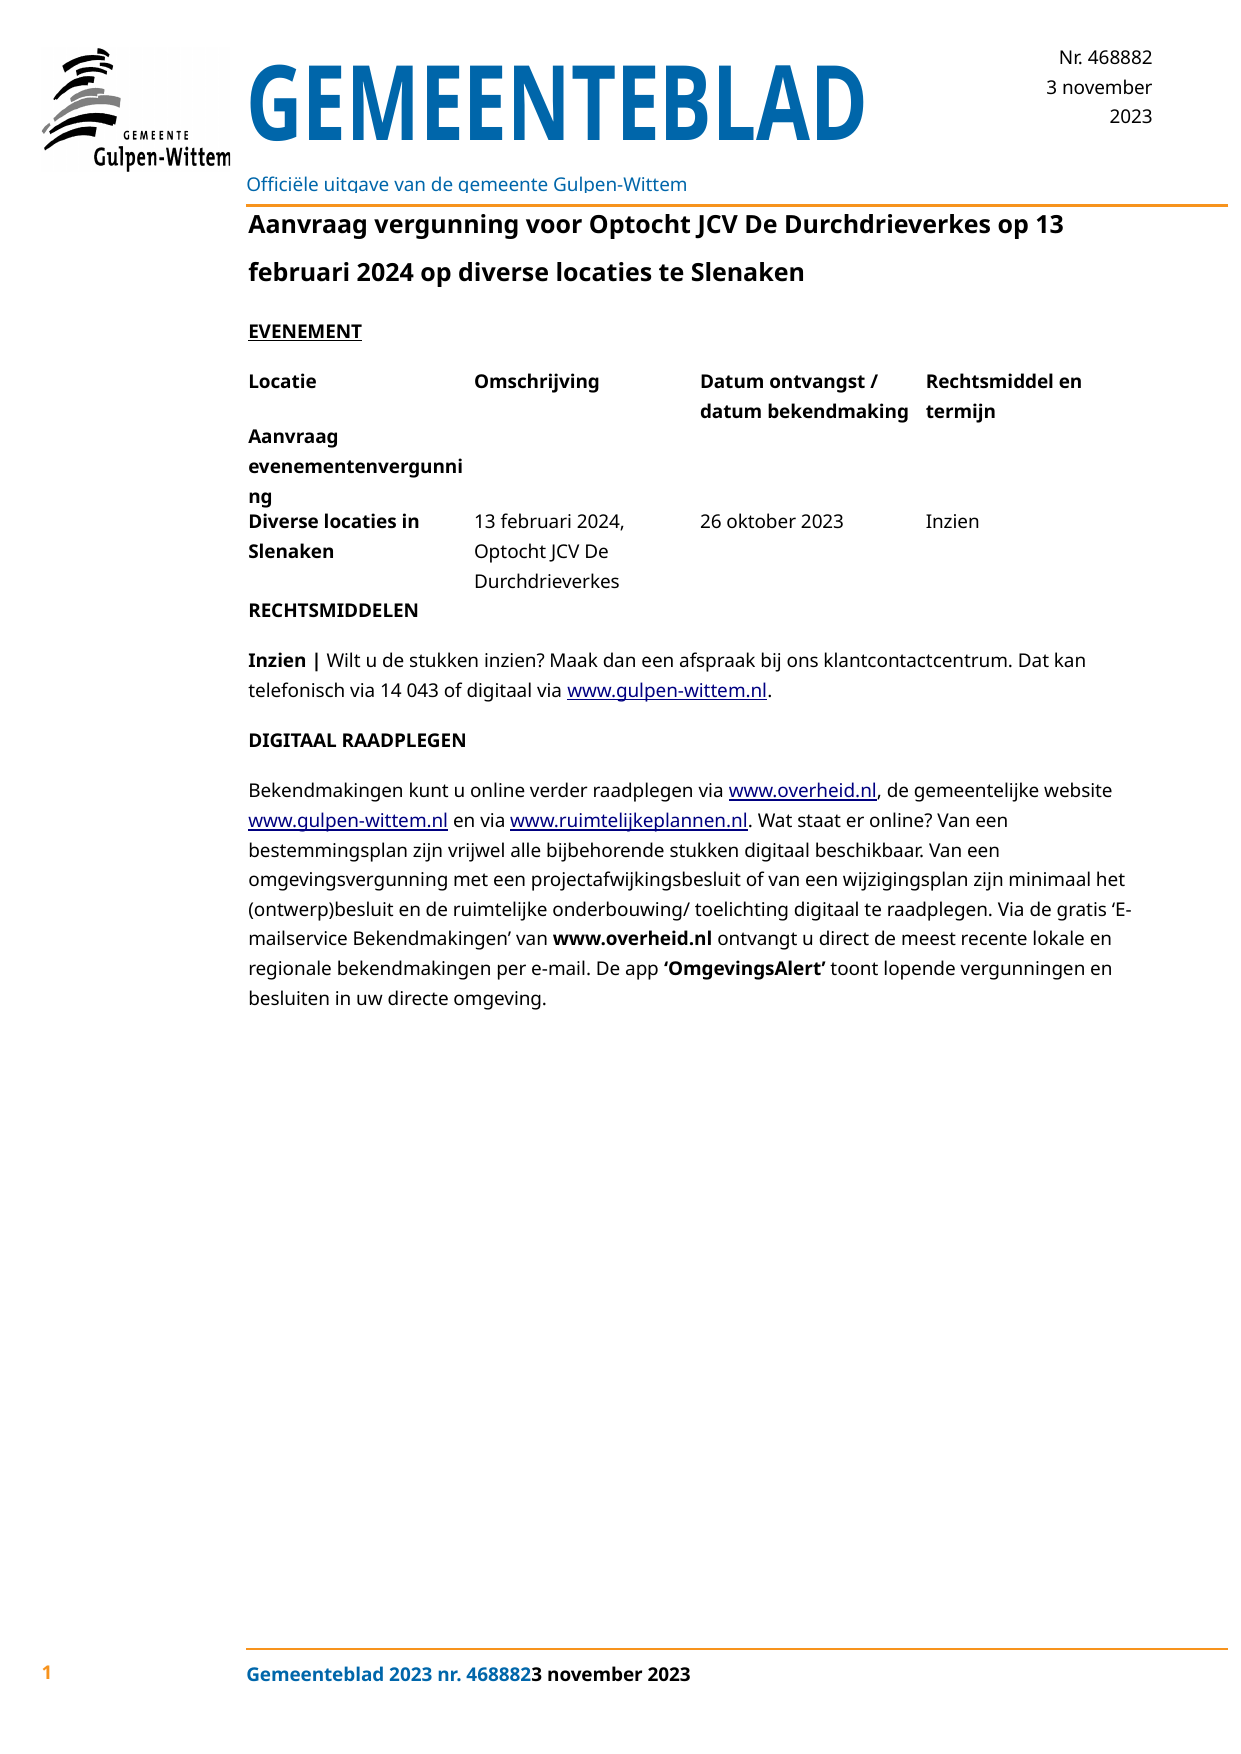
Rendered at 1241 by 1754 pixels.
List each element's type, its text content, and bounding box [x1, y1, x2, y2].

table_cell Inzien [926, 509, 1152, 593]
text DIGITAAL RAADPLEGEN [248, 727, 1152, 753]
table_cell Aanvraag evenementenvergunning [248, 424, 474, 509]
text EVENEMENT [248, 318, 1152, 344]
table_header Rechtsmiddel en termijn [926, 369, 1152, 424]
table_header Locatie [248, 369, 474, 424]
text Aanvraag vergunning voor Optocht JCV De Durchdrieverkes op 13 februari 2024 op diverse locaties te Slenaken [248, 207, 1152, 288]
text RECHTSMIDDELEN [248, 597, 1152, 622]
table_cell [700, 424, 926, 509]
text Inzien | Wilt u de stukken inzien? Maak dan een afspraak bij ons klantcontactcentrum. Dat kan telefonisch via 14 043 of digitaal via www.gulpen-wittem.nl. [248, 647, 1152, 702]
table_cell [926, 424, 1152, 509]
picture [41, 47, 231, 172]
table_cell 26 oktober 2023 [700, 509, 926, 593]
table_cell Diverse locaties in Slenaken [248, 509, 474, 593]
table_cell 13 februari 2024, Optocht JCV De Durchdrieverkes [474, 509, 700, 593]
table_header Omschrijving [474, 369, 700, 424]
table_header Datum ontvangst / datum bekendmaking [700, 369, 926, 424]
text Bekendmakingen kunt u online verder raadplegen via www.overheid.nl, de gemeentelijke website www.gulpen-wittem.nl en via www.ruimtelijkeplannen.nl. Wat staat er online? Van een bestemmingsplan zijn vrijwel alle bijbehorende stukken digitaal beschikbaar. Van een omgevingsvergunning met een projectafwijkingsbesluit of van een wijzigingsplan zijn minimaal het (ontwerp)besluit en de ruimtelijke onderbouwing/ toelichting digitaal te raadplegen. Via de gratis ‘E-mailservice Bekendmakingen’ van www.overheid.nl ontvangt u direct de meest recente lokale en regionale bekendmakingen per e-mail. De app ‘OmgevingsAlert’ toont lopende vergunningen en besluiten in uw directe omgeving. [248, 778, 1152, 1010]
table_cell [474, 424, 700, 509]
